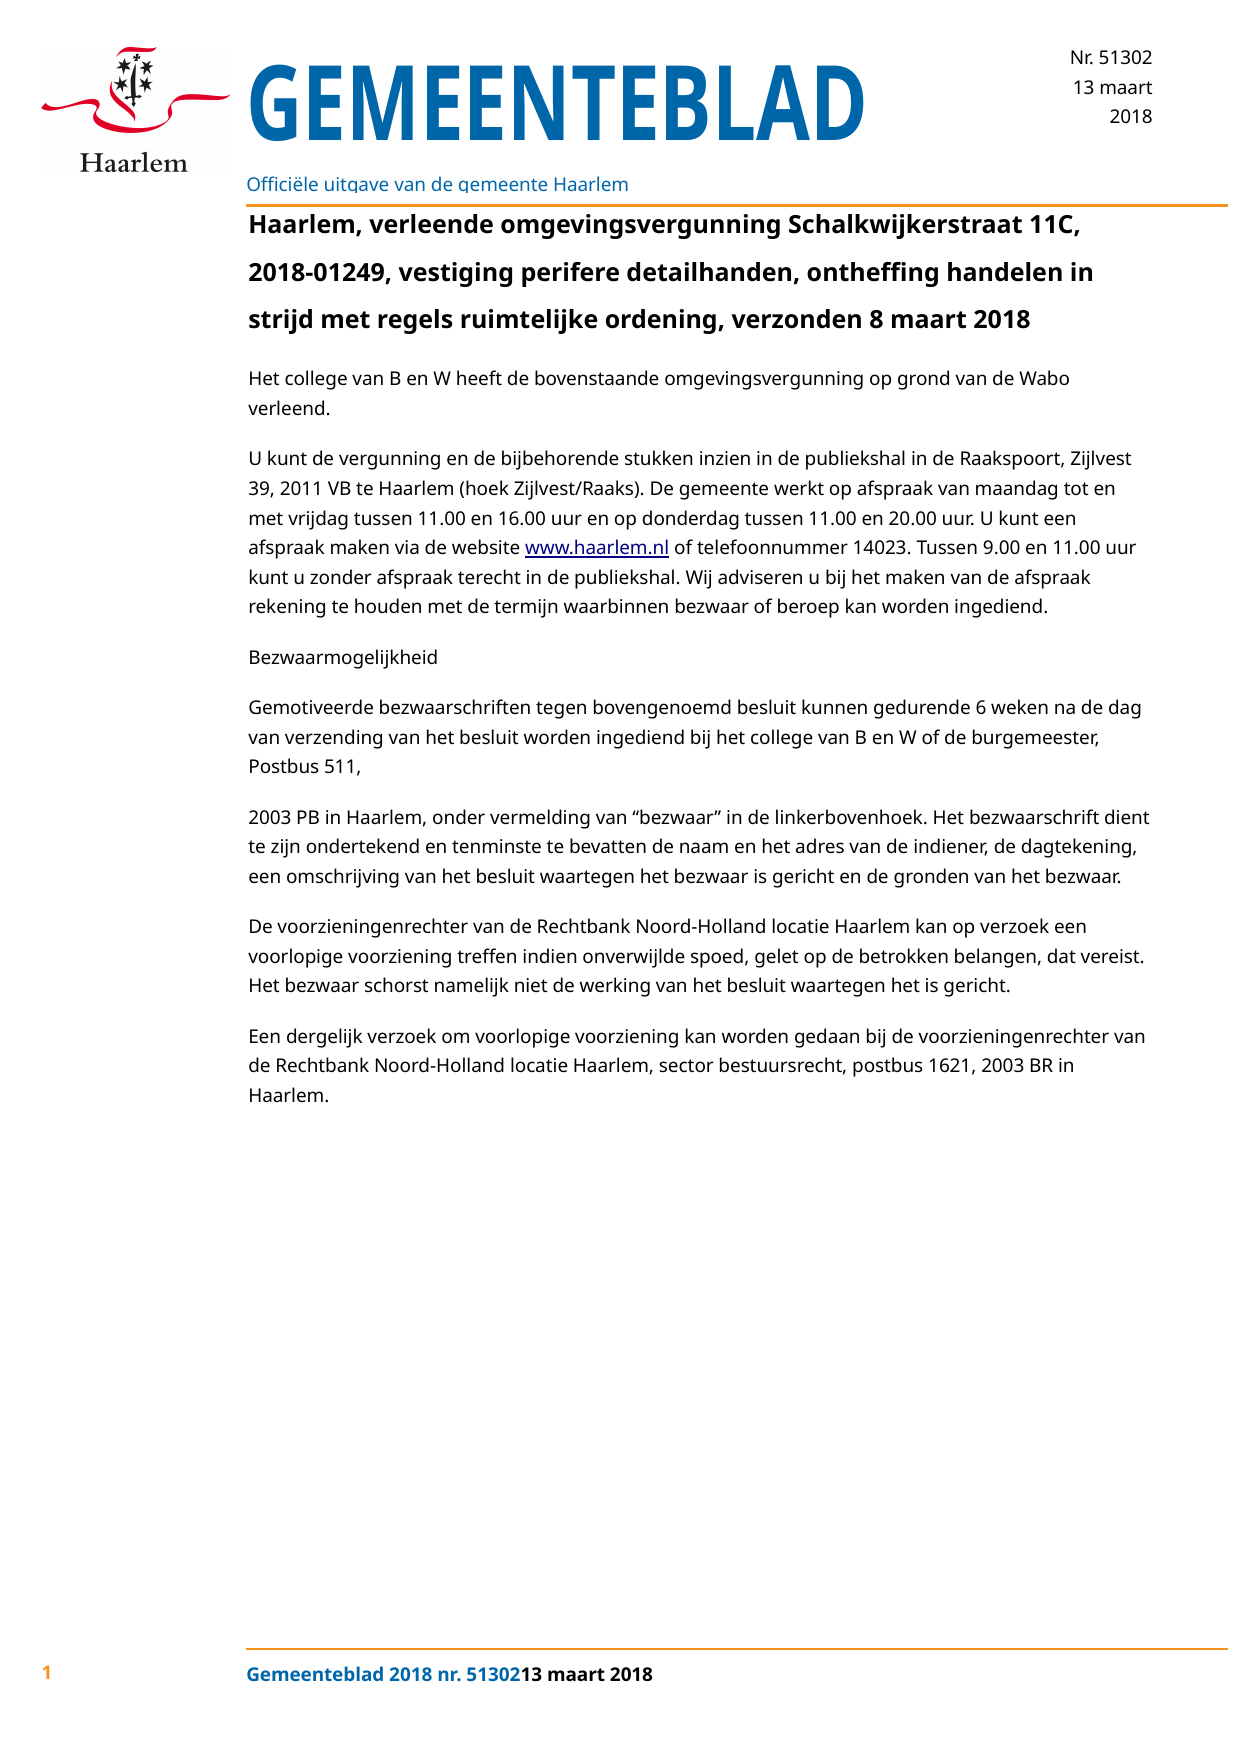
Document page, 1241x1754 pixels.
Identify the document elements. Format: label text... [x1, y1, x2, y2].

text Bezwaarmogelijkheid [248, 644, 1152, 669]
text Haarlem, verleende omgevingsvergunning Schalkwijkerstraat 11C, 2018-01249, vestiging perifere detailhanden, ontheffing handelen in strijd met regels ruimtelijke ordening, verzonden 8 maart 2018 [248, 207, 1152, 336]
text U kunt de vergunning en de bijbehorende stukken inzien in de publiekshal in de Raakspoort, Zijlvest 39, 2011 VB te Haarlem (hoek Zijlvest/Raaks). De gemeente werkt op afspraak van maandag tot en met vrijdag tussen 11.00 en 16.00 uur en op donderdag tussen 11.00 en 20.00 uur. U kunt een afspraak maken via de website www.haarlem.nl of telefoonnummer 14023. Tussen 9.00 en 11.00 uur kunt u zonder afspraak terecht in de publiekshal. Wij adviseren u bij het maken van de afspraak rekening te houden met de termijn waarbinnen bezwaar of beroep kan worden ingediend. [248, 446, 1152, 619]
text Gemotiveerde bezwaarschriften tegen bovengenoemd besluit kunnen gedurende 6 weken na de dag van verzending van het besluit worden ingediend bij het college van B en W of de burgemeester, Postbus 511, [248, 694, 1152, 779]
text De voorzieningenrechter van de Rechtbank Noord-Holland locatie Haarlem kan op verzoek een voorlopige voorziening treffen indien onverwijlde spoed, gelet op de betrokken belangen, dat vereist. Het bezwaar schorst namelijk niet de werking van het besluit waartegen het is gericht. [248, 913, 1152, 998]
text Een dergelijk verzoek om voorlopige voorziening kan worden gedaan bij de voorzieningenrechter van de Rechtbank Noord-Holland locatie Haarlem, sector bestuursrecht, postbus 1621, 2003 BR in Haarlem. [248, 1023, 1152, 1108]
text 2003 PB in Haarlem, onder vermelding van “bezwaar” in de linkerbovenhoek. Het bezwaarschrift dient te zijn ondertekend en tenminste te bevatten de naam en het adres van de indiener, de dagtekening, een omschrijving van het besluit waartegen het bezwaar is gericht en de gronden van het bezwaar. [248, 804, 1152, 889]
picture [41, 47, 231, 172]
text Het college van B en W heeft de bovenstaande omgevingsvergunning op grond van de Wabo verleend. [248, 366, 1152, 421]
